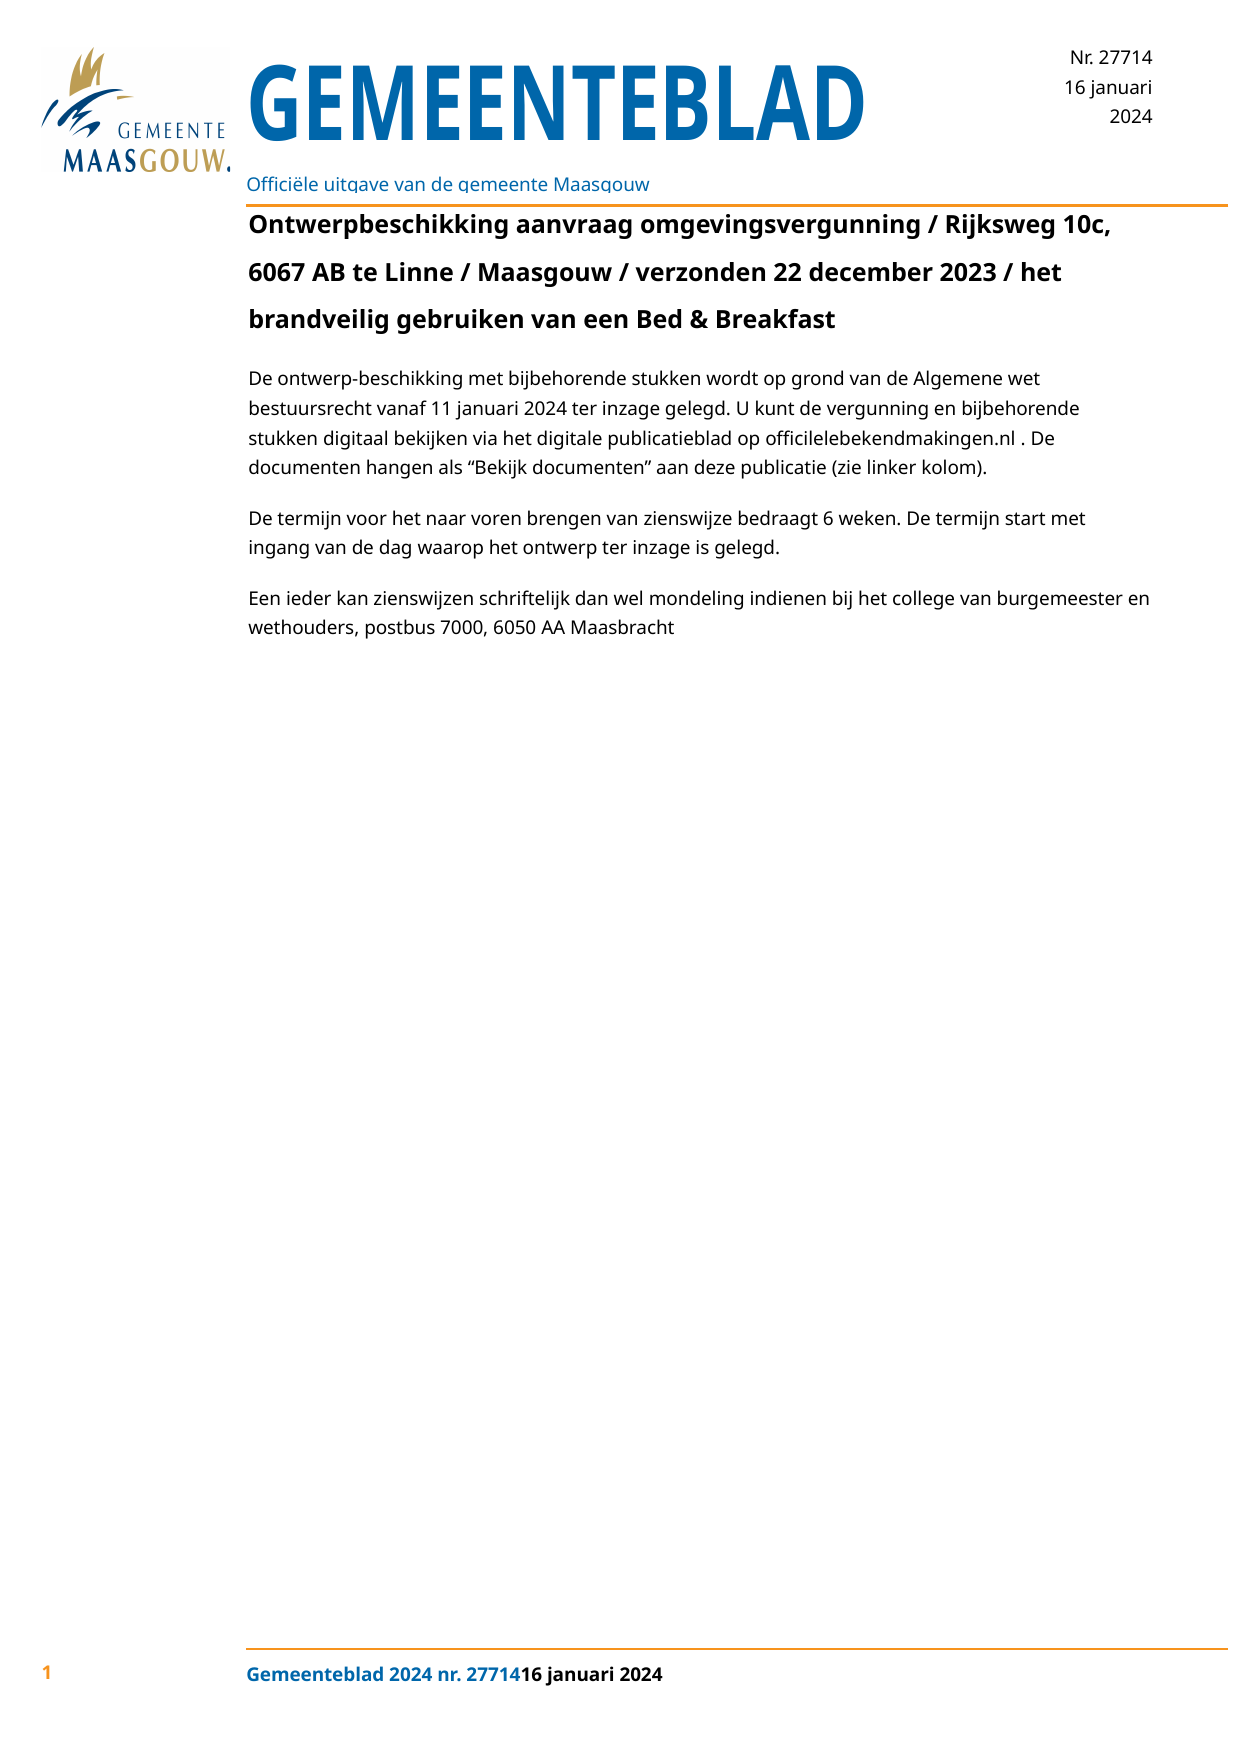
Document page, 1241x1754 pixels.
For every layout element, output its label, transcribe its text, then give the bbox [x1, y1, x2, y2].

text De termijn voor het naar voren brengen van zienswijze bedraagt 6 weken. De termijn start met ingang van de dag waarop het ontwerp ter inzage is gelegd. [248, 505, 1152, 560]
text Ontwerpbeschikking aanvraag omgevingsvergunning / Rijksweg 10c, 6067 AB te Linne / Maasgouw / verzonden 22 december 2023 / het brandveilig gebruiken van een Bed & Breakfast [248, 207, 1152, 336]
text De ontwerp-beschikking met bijbehorende stukken wordt op grond van de Algemene wet bestuursrecht vanaf 11 januari 2024 ter inzage gelegd. U kunt de vergunning en bijbehorende stukken digitaal bekijken via het digitale publicatieblad op officilelebekendmakingen.nl . De documenten hangen als “Bekijk documenten” aan deze publicatie (zie linker kolom). [248, 366, 1152, 480]
picture [41, 47, 231, 172]
text Een ieder kan zienswijzen schriftelijk dan wel mondeling indienen bij het college van burgemeester en wethouders, postbus 7000, 6050 AA Maasbracht [248, 585, 1152, 640]
